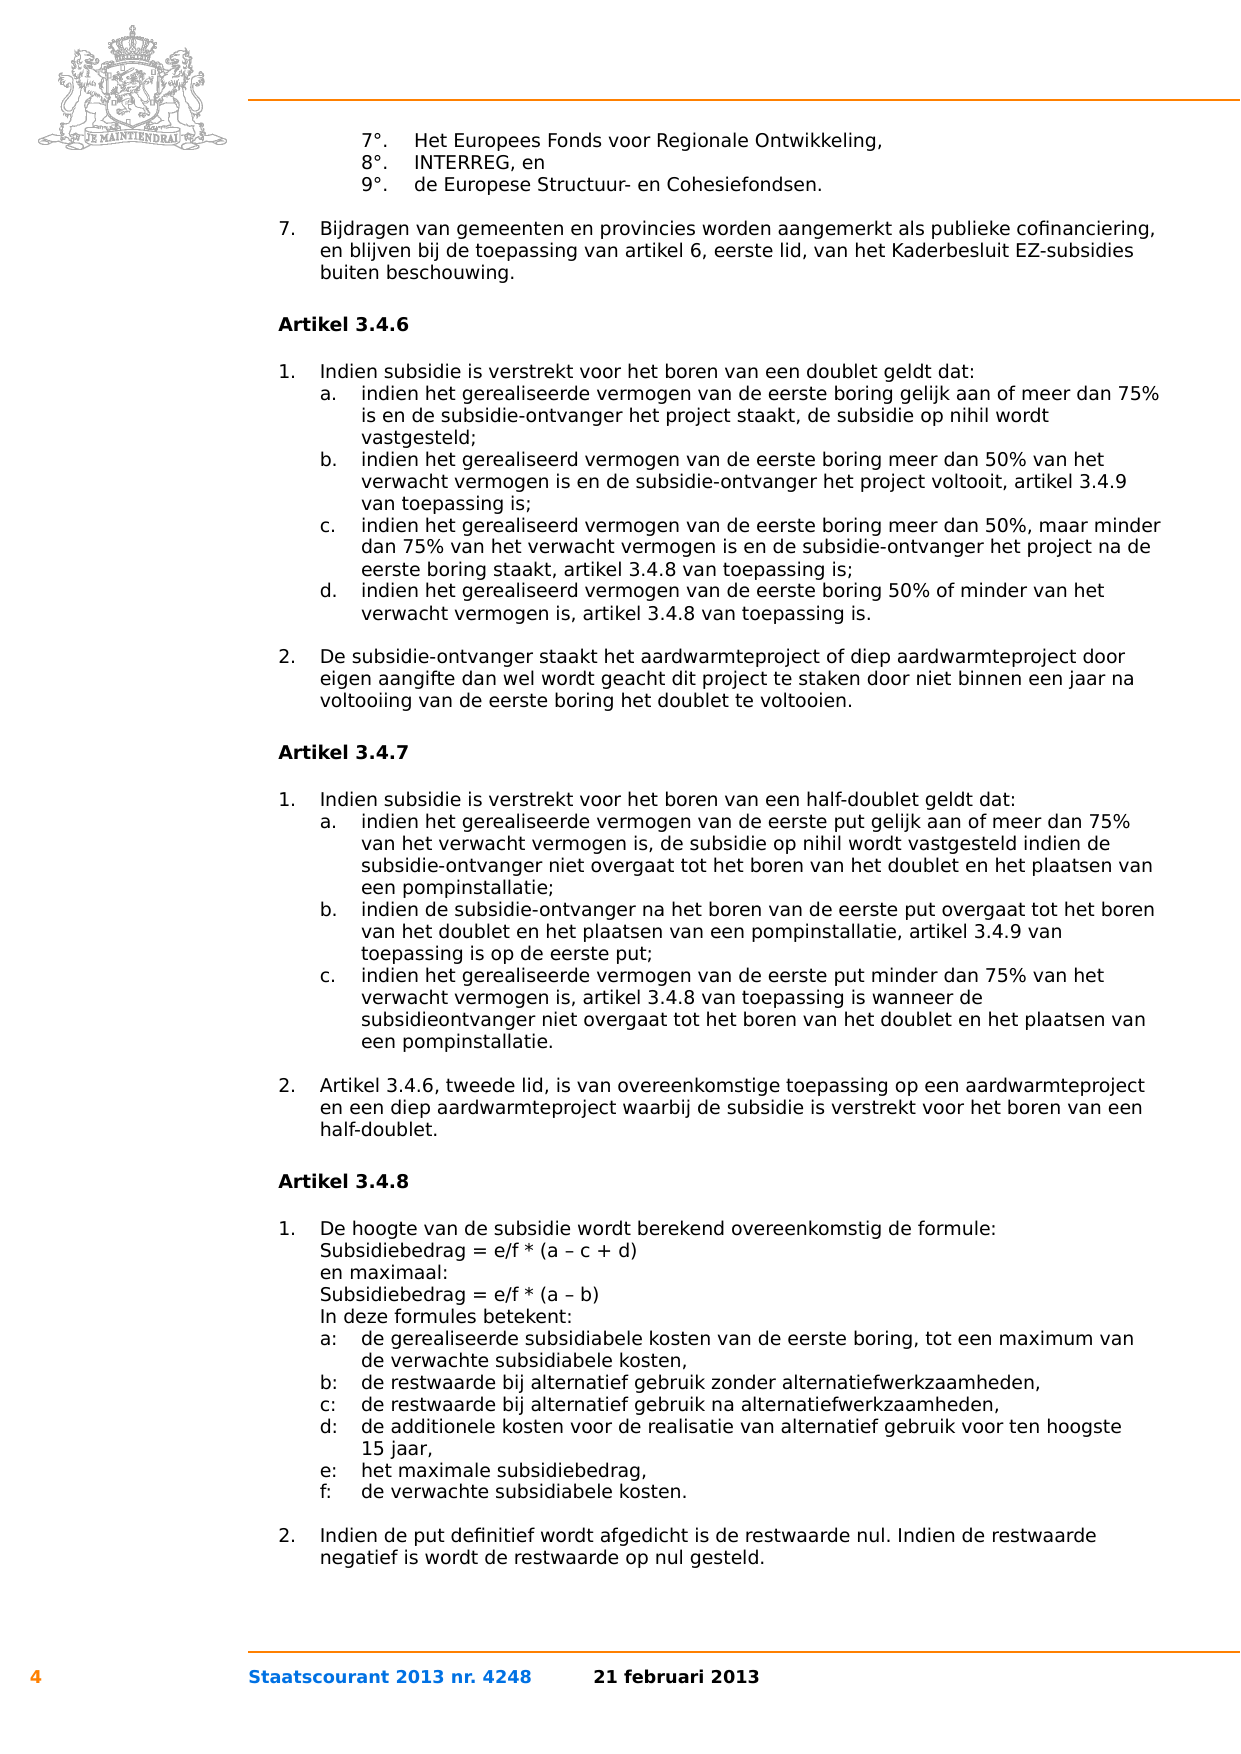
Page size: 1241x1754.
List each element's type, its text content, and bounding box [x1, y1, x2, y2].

text d: de additionele kosten voor de realisatie van alternatief gebruik voor ten hoogste 15 jaar, [319, 1416, 1163, 1459]
text 2. Indien de put definitief wordt afgedicht is de restwaarde nul. Indien de restwaarde negatief is wordt de restwaarde op nul gesteld. [278, 1525, 1163, 1569]
text 1. De hoogte van de subsidie wordt berekend overeenkomstig de formule: [278, 1218, 1163, 1240]
text c. indien het gerealiseerd vermogen van de eerste boring meer dan 50%, maar minder dan 75% van het verwacht vermogen is en de subsidie-ontvanger het project na de eerste boring staakt, artikel 3.4.8 van toepassing is; [319, 514, 1163, 580]
text a. indien het gerealiseerde vermogen van de eerste put gelijk aan of meer dan 75% van het verwacht vermogen is, de subsidie op nihil wordt vastgesteld indien de subsidie-ontvanger niet overgaat tot het boren van het doublet en het plaatsen van een pompinstallatie; [319, 811, 1163, 899]
subtitle Artikel 3.4.6 [278, 314, 1163, 336]
subtitle Artikel 3.4.8 [278, 1171, 1163, 1193]
text c: de restwaarde bij alternatief gebruik na alternatiefwerkzaamheden, [319, 1393, 1163, 1416]
text d. indien het gerealiseerd vermogen van de eerste boring 50% of minder van het verwacht vermogen is, artikel 3.4.8 van toepassing is. [319, 580, 1163, 624]
text 2. De subsidie-ontvanger staakt het aardwarmteproject of diep aardwarmteproject door eigen aangifte dan wel wordt geacht dit project te staken door niet binnen een jaar na voltooiing van de eerste boring het doublet te voltooien. [278, 646, 1163, 712]
text f: de verwachte subsidiabele kosten. [319, 1481, 1163, 1503]
text 2. Artikel 3.4.6, tweede lid, is van overeenkomstige toepassing op een aardwarmteproject en een diep aardwarmteproject waarbij de subsidie is verstrekt voor het boren van een half-doublet. [278, 1075, 1163, 1141]
text Subsidiebedrag = e/f * (a – c + d) [319, 1240, 1163, 1262]
text c. indien het gerealiseerde vermogen van de eerste put minder dan 75% van het verwacht vermogen is, artikel 3.4.8 van toepassing is wanneer de subsidieontvanger niet overgaat tot het boren van het doublet en het plaatsen van een pompinstallatie. [319, 965, 1163, 1053]
text b. indien het gerealiseerd vermogen van de eerste boring meer dan 50% van het verwacht vermogen is en de subsidie-ontvanger het project voltooit, artikel 3.4.9 van toepassing is; [319, 448, 1163, 514]
text en maximaal: [319, 1262, 1163, 1284]
text 8°. INTERREG, en [361, 152, 1163, 174]
text b. indien de subsidie-ontvanger na het boren van de eerste put overgaat tot het boren van het doublet en het plaatsen van een pompinstallatie, artikel 3.4.9 van toepassing is op de eerste put; [319, 899, 1163, 965]
text e: het maximale subsidiebedrag, [319, 1459, 1163, 1481]
picture [38, 25, 227, 150]
text 1. Indien subsidie is verstrekt voor het boren van een doublet geldt dat: [278, 361, 1163, 383]
text a: de gerealiseerde subsidiabele kosten van de eerste boring, tot een maximum van de verwachte subsidiabele kosten, [319, 1328, 1163, 1372]
text 7°. Het Europees Fonds voor Regionale Ontwikkeling, [361, 130, 1163, 152]
text a. indien het gerealiseerde vermogen van de eerste boring gelijk aan of meer dan 75% is en de subsidie-ontvanger het project staakt, de subsidie op nihil wordt vastgesteld; [319, 383, 1163, 448]
text In deze formules betekent: [319, 1306, 1163, 1328]
text Subsidiebedrag = e/f * (a – b) [319, 1284, 1163, 1306]
text 7. Bijdragen van gemeenten en provincies worden aangemerkt als publieke cofinanciering, en blijven bij de toepassing van artikel 6, eerste lid, van het Kaderbesluit EZ-subsidies buiten beschouwing. [278, 218, 1163, 284]
subtitle Artikel 3.4.7 [278, 742, 1163, 764]
text 9°. de Europese Structuur- en Cohesiefondsen. [361, 174, 1163, 196]
text 1. Indien subsidie is verstrekt voor het boren van een half-doublet geldt dat: [278, 789, 1163, 811]
text b: de restwaarde bij alternatief gebruik zonder alternatiefwerkzaamheden, [319, 1372, 1163, 1393]
